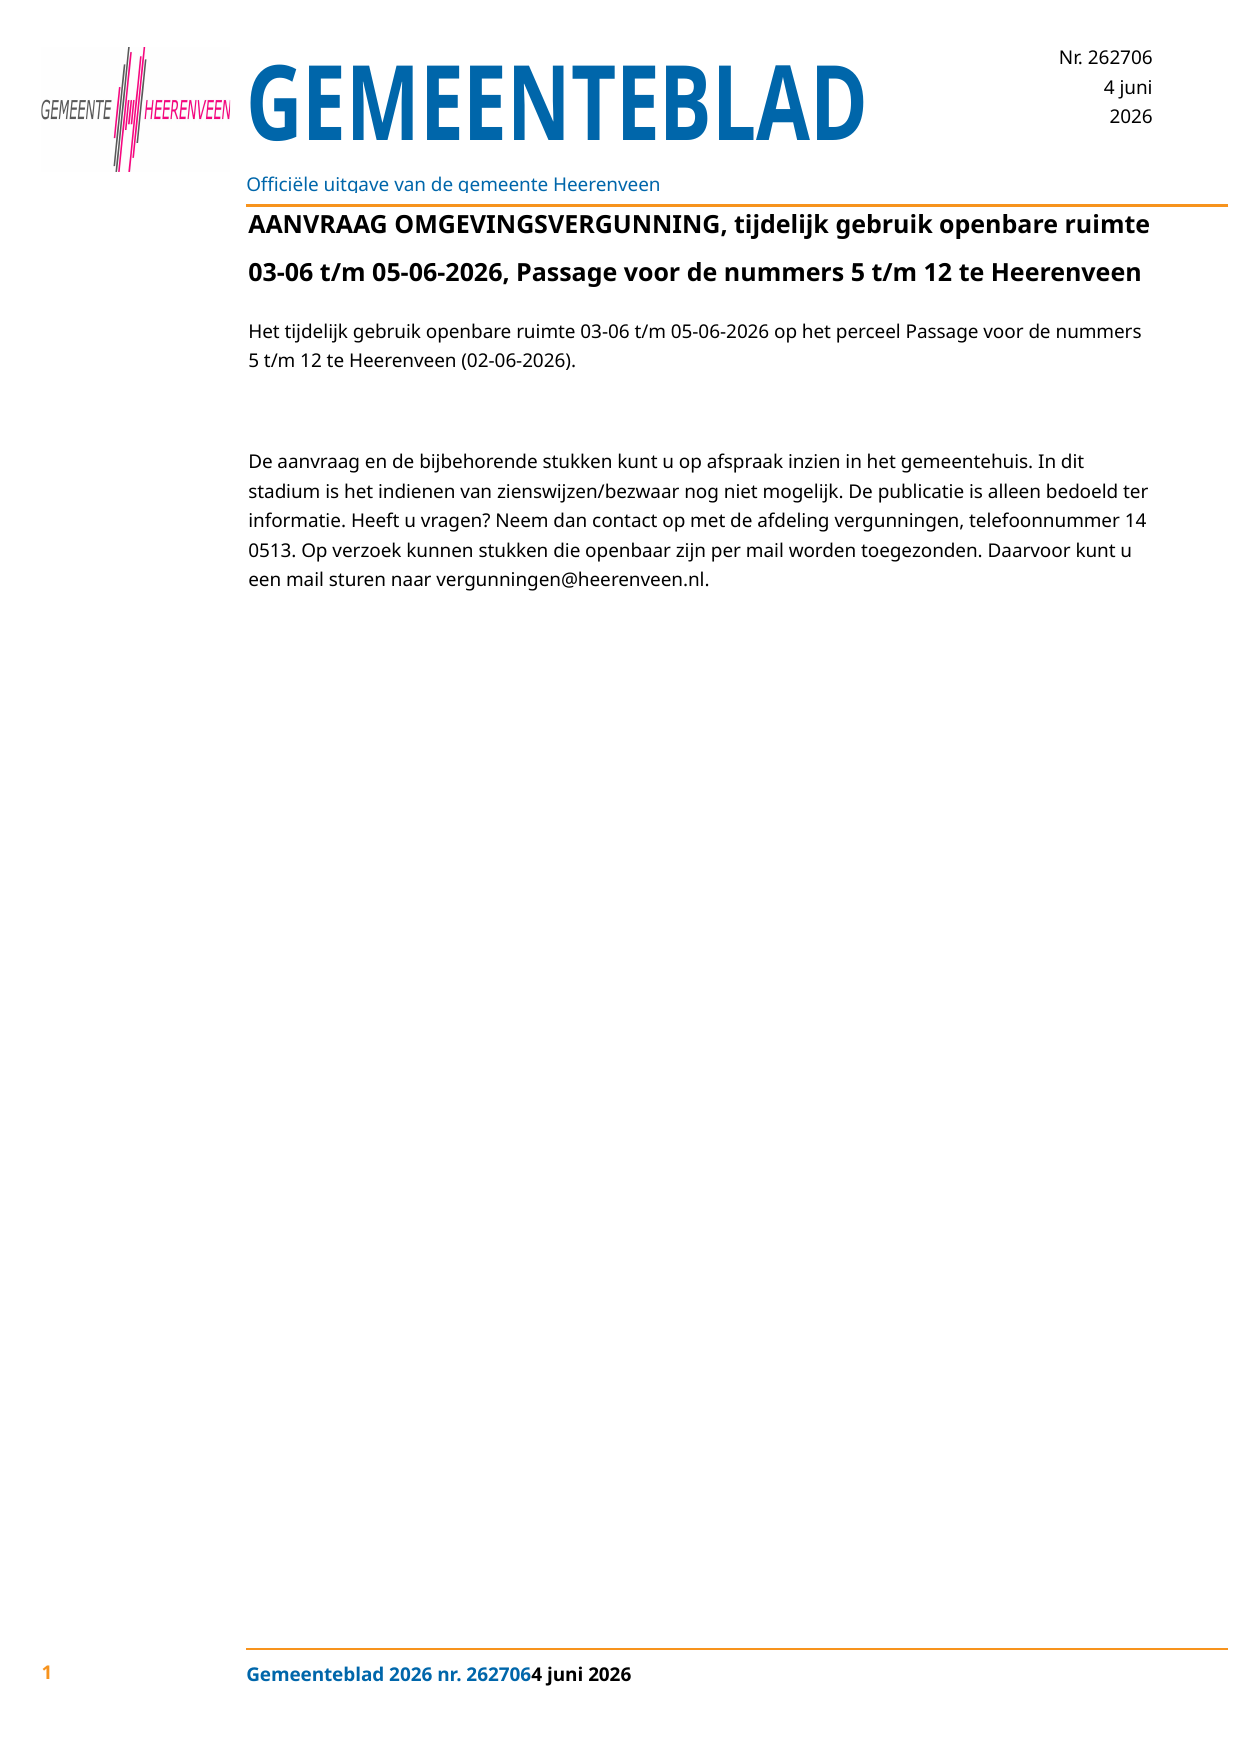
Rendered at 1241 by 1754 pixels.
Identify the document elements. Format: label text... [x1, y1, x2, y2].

picture [41, 47, 231, 172]
text Het tijdelijk gebruik openbare ruimte 03-06 t/m 05-06-2026 op het perceel Passage voor de nummers 5 t/m 12 te Heerenveen (02-06-2026). [248, 318, 1152, 373]
text De aanvraag en de bijbehorende stukken kunt u op afspraak inzien in het gemeentehuis. In dit stadium is het indienen van zienswijzen/bezwaar nog niet mogelijk. De publicatie is alleen bedoeld ter informatie. Heeft u vragen? Neem dan contact op met de afdeling vergunningen, telefoonnummer 14 0513. Op verzoek kunnen stukken die openbaar zijn per mail worden toegezonden. Daarvoor kunt u een mail sturen naar vergunningen@heerenveen.nl. [248, 448, 1152, 592]
text AANVRAAG OMGEVINGSVERGUNNING, tijdelijk gebruik openbare ruimte 03-06 t/m 05-06-2026, Passage voor de nummers 5 t/m 12 te Heerenveen [248, 207, 1152, 288]
